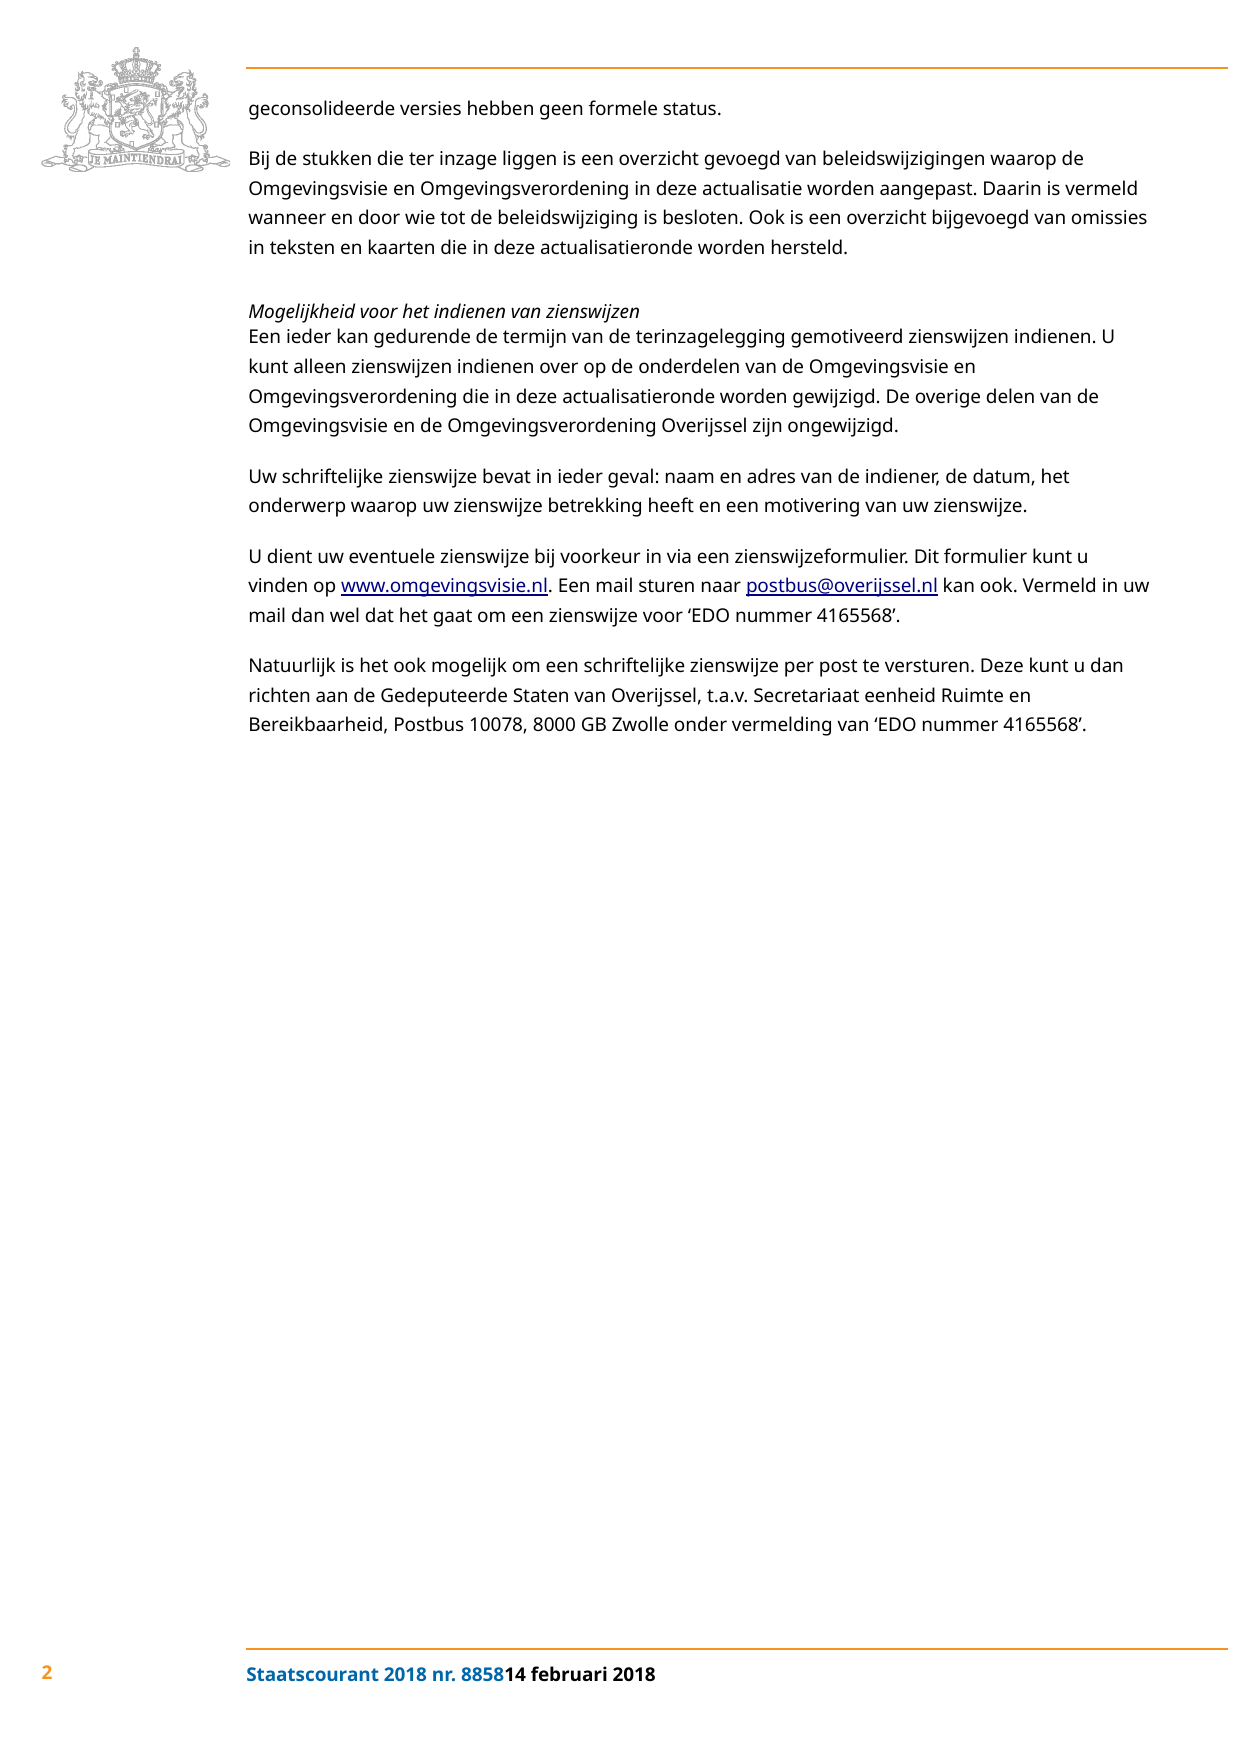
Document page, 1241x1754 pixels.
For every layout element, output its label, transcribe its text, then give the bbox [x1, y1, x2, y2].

text Een ieder kan gedurende de termijn van de terinzagelegging gemotiveerd zienswijzen indienen. U kunt alleen zienswijzen indienen over op de onderdelen van de Omgevingsvisie en Omgevingsverordening die in deze actualisatieronde worden gewijzigd. De overige delen van de Omgevingsvisie en de Omgevingsverordening Overijssel zijn ongewijzigd. [248, 324, 1152, 438]
text Mogelijkheid voor het indienen van zienswijzen [248, 298, 1152, 324]
text Uw schriftelijke zienswijze bevat in ieder geval: naam en adres van de indiener, de datum, het onderwerp waarop uw zienswijze betrekking heeft en een motivering van uw zienswijze. [248, 463, 1152, 518]
text Bij de stukken die ter inzage liggen is een overzicht gevoegd van beleidswijzigingen waarop de Omgevingsvisie en Omgevingsverordening in deze actualisatie worden aangepast. Daarin is vermeld wanneer en door wie tot de beleidswijziging is besloten. Ook is een overzicht bijgevoegd van omissies in teksten en kaarten die in deze actualisatieronde worden hersteld. [248, 145, 1152, 260]
text geconsolideerde versies hebben geen formele status. [248, 95, 1152, 121]
text U dient uw eventuele zienswijze bij voorkeur in via een zienswijzeformulier. Dit formulier kunt u vinden op www.omgevingsvisie.nl. Een mail sturen naar postbus@overijssel.nl kan ook. Vermeld in uw mail dan wel dat het gaat om een zienswijze voor ‘EDO nummer 4165568’. [248, 543, 1152, 628]
picture [41, 47, 231, 172]
text Natuurlijk is het ook mogelijk om een schriftelijke zienswijze per post te versturen. Deze kunt u dan richten aan de Gedeputeerde Staten van Overijssel, t.a.v. Secretariaat eenheid Ruimte en Bereikbaarheid, Postbus 10078, 8000 GB Zwolle onder vermelding van ‘EDO nummer 4165568’. [248, 652, 1152, 737]
